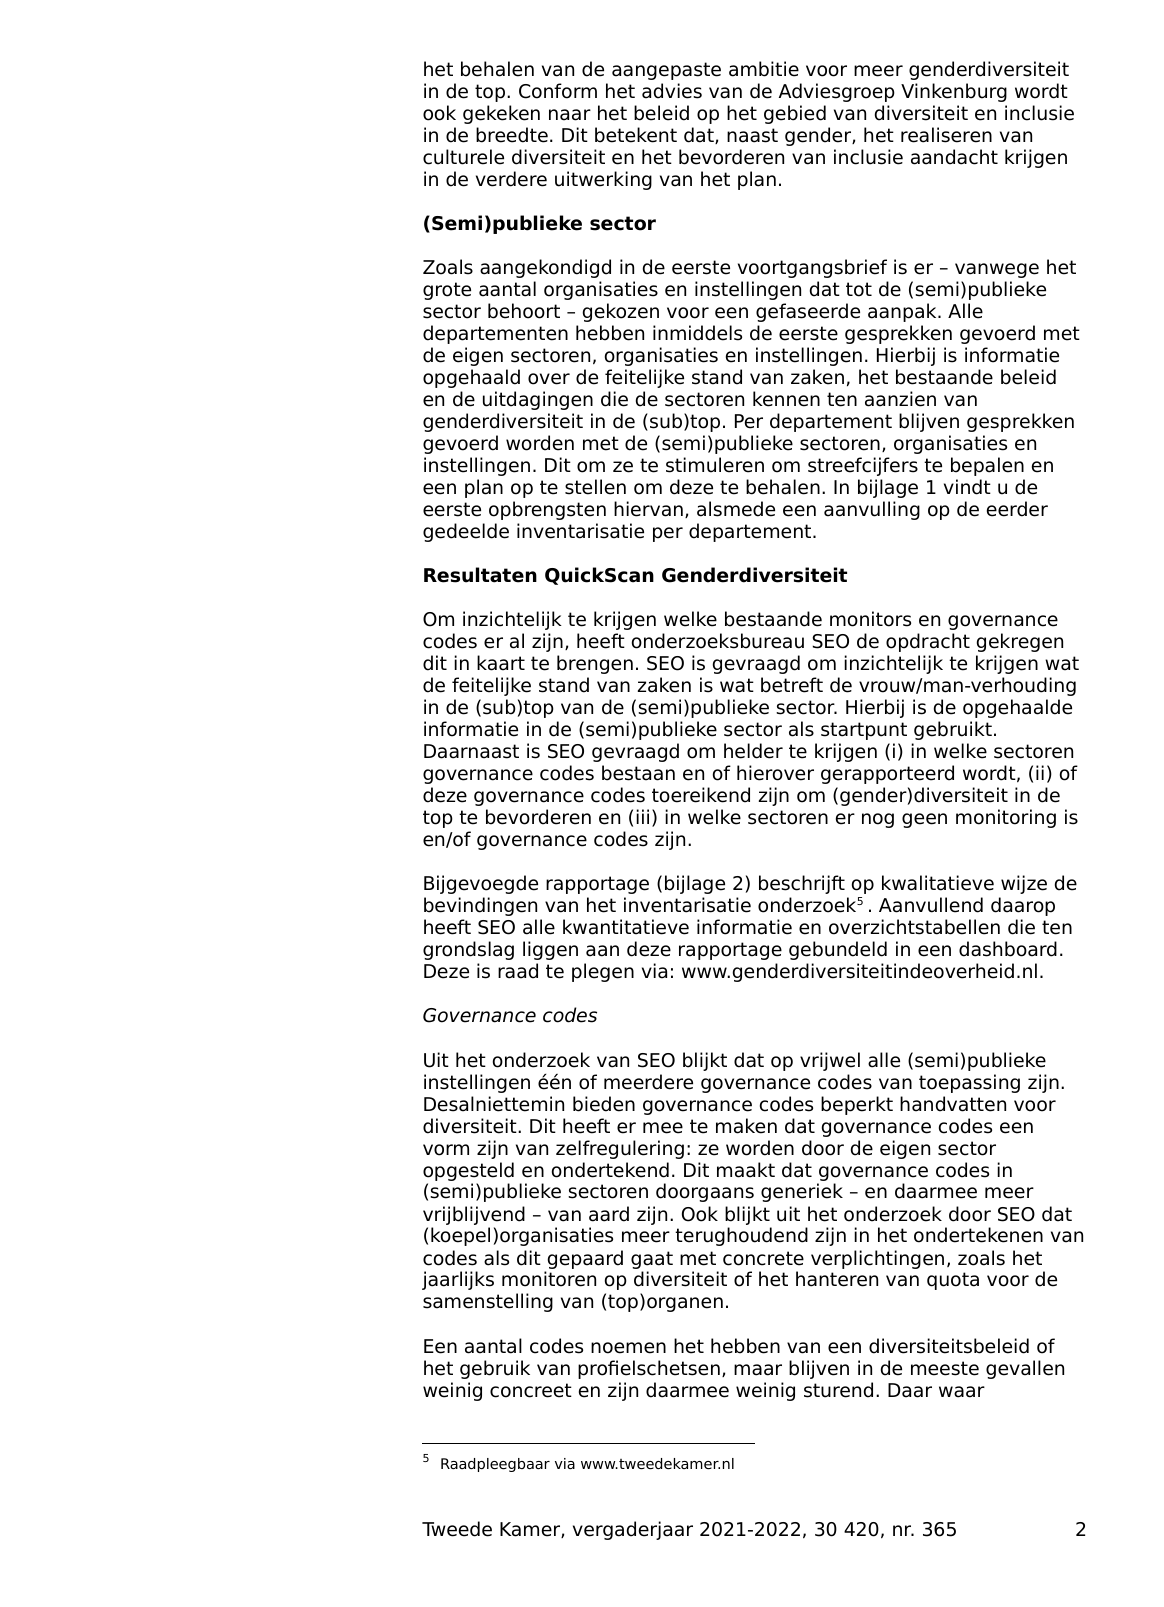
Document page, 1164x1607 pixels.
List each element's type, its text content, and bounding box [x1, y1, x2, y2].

text Raadpleegbaar via www.tweedekamer.nl [422, 1452, 1087, 1474]
subtitle (Semi)publieke sector [422, 213, 1087, 235]
subtitle Resultaten QuickScan Genderdiversiteit [422, 565, 1087, 587]
text Een aantal codes noemen het hebben van een diversiteitsbeleid of het gebruik van profielschetsen, maar blijven in de meeste gevallen weinig concreet en zijn daarmee weinig sturend. Daar waar [422, 1336, 1087, 1401]
text Zoals aangekondigd in de eerste voortgangsbrief is er – vanwege het grote aantal organisaties en instellingen dat tot de (semi)publieke sector behoort – gekozen voor een gefaseerde aanpak. Alle departementen hebben inmiddels de eerste gesprekken gevoerd met de eigen sectoren, organisaties en instellingen. Hierbij is informatie opgehaald over de feitelijke stand van zaken, het bestaande beleid en de uitdagingen die de sectoren kennen ten aanzien van genderdiversiteit in de (sub)top. Per departement blijven gesprekken gevoerd worden met de (semi)publieke sectoren, organisaties en instellingen. Dit om ze te stimuleren om streefcijfers te bepalen en een plan op te stellen om deze te behalen. In bijlage 1 vindt u de eerste opbrengsten hiervan, alsmede een aanvulling op de eerder gedeelde inventarisatie per departement. [422, 257, 1087, 543]
text Om inzichtelijk te krijgen welke bestaande monitors en governance codes er al zijn, heeft onderzoeksbureau SEO de opdracht gekregen dit in kaart te brengen. SEO is gevraagd om inzichtelijk te krijgen wat de feitelijke stand van zaken is wat betreft de vrouw/man-verhouding in de (sub)top van de (semi)publieke sector. Hierbij is de opgehaalde informatie in de (semi)publieke sector als startpunt gebruikt. Daarnaast is SEO gevraagd om helder te krijgen (i) in welke sectoren governance codes bestaan en of hierover gerapporteerd wordt, (ii) of deze governance codes toereikend zijn om (gender)diversiteit in de top te bevorderen en (iii) in welke sectoren er nog geen monitoring is en/of governance codes zijn. [422, 609, 1087, 851]
text Bijgevoegde rapportage (bijlage 2) beschrijft op kwalitatieve wijze de bevindingen van het inventarisatie onderzoek. Aanvullend daarop heeft SEO alle kwantitatieve informatie en overzichtstabellen die ten grondslag liggen aan deze rapportage gebundeld in een dashboard. Deze is raad te plegen via: www.genderdiversiteitindeoverheid.nl. [422, 873, 1087, 983]
text Uit het onderzoek van SEO blijkt dat op vrijwel alle (semi)publieke instellingen één of meerdere governance codes van toepassing zijn. Desalniettemin bieden governance codes beperkt handvatten voor diversiteit. Dit heeft er mee te maken dat governance codes een vorm zijn van zelfregulering: ze worden door de eigen sector opgesteld en ondertekend. Dit maakt dat governance codes in (semi)publieke sectoren doorgaans generiek – en daarmee meer vrijblijvend – van aard zijn. Ook blijkt uit het onderzoek door SEO dat (koepel)organisaties meer terughoudend zijn in het ondertekenen van codes als dit gepaard gaat met concrete verplichtingen, zoals het jaarlijks monitoren op diversiteit of het hanteren van quota voor de samenstelling van (top)organen. [422, 1049, 1087, 1313]
text het behalen van de aangepaste ambitie voor meer genderdiversiteit in de top. Conform het advies van de Adviesgroep Vinkenburg wordt ook gekeken naar het beleid op het gebied van diversiteit en inclusie in de breedte. Dit betekent dat, naast gender, het realiseren van culturele diversiteit en het bevorderen van inclusie aandacht krijgen in de verdere uitwerking van het plan. [422, 59, 1087, 191]
subtitle Governance codes [422, 1005, 1087, 1027]
